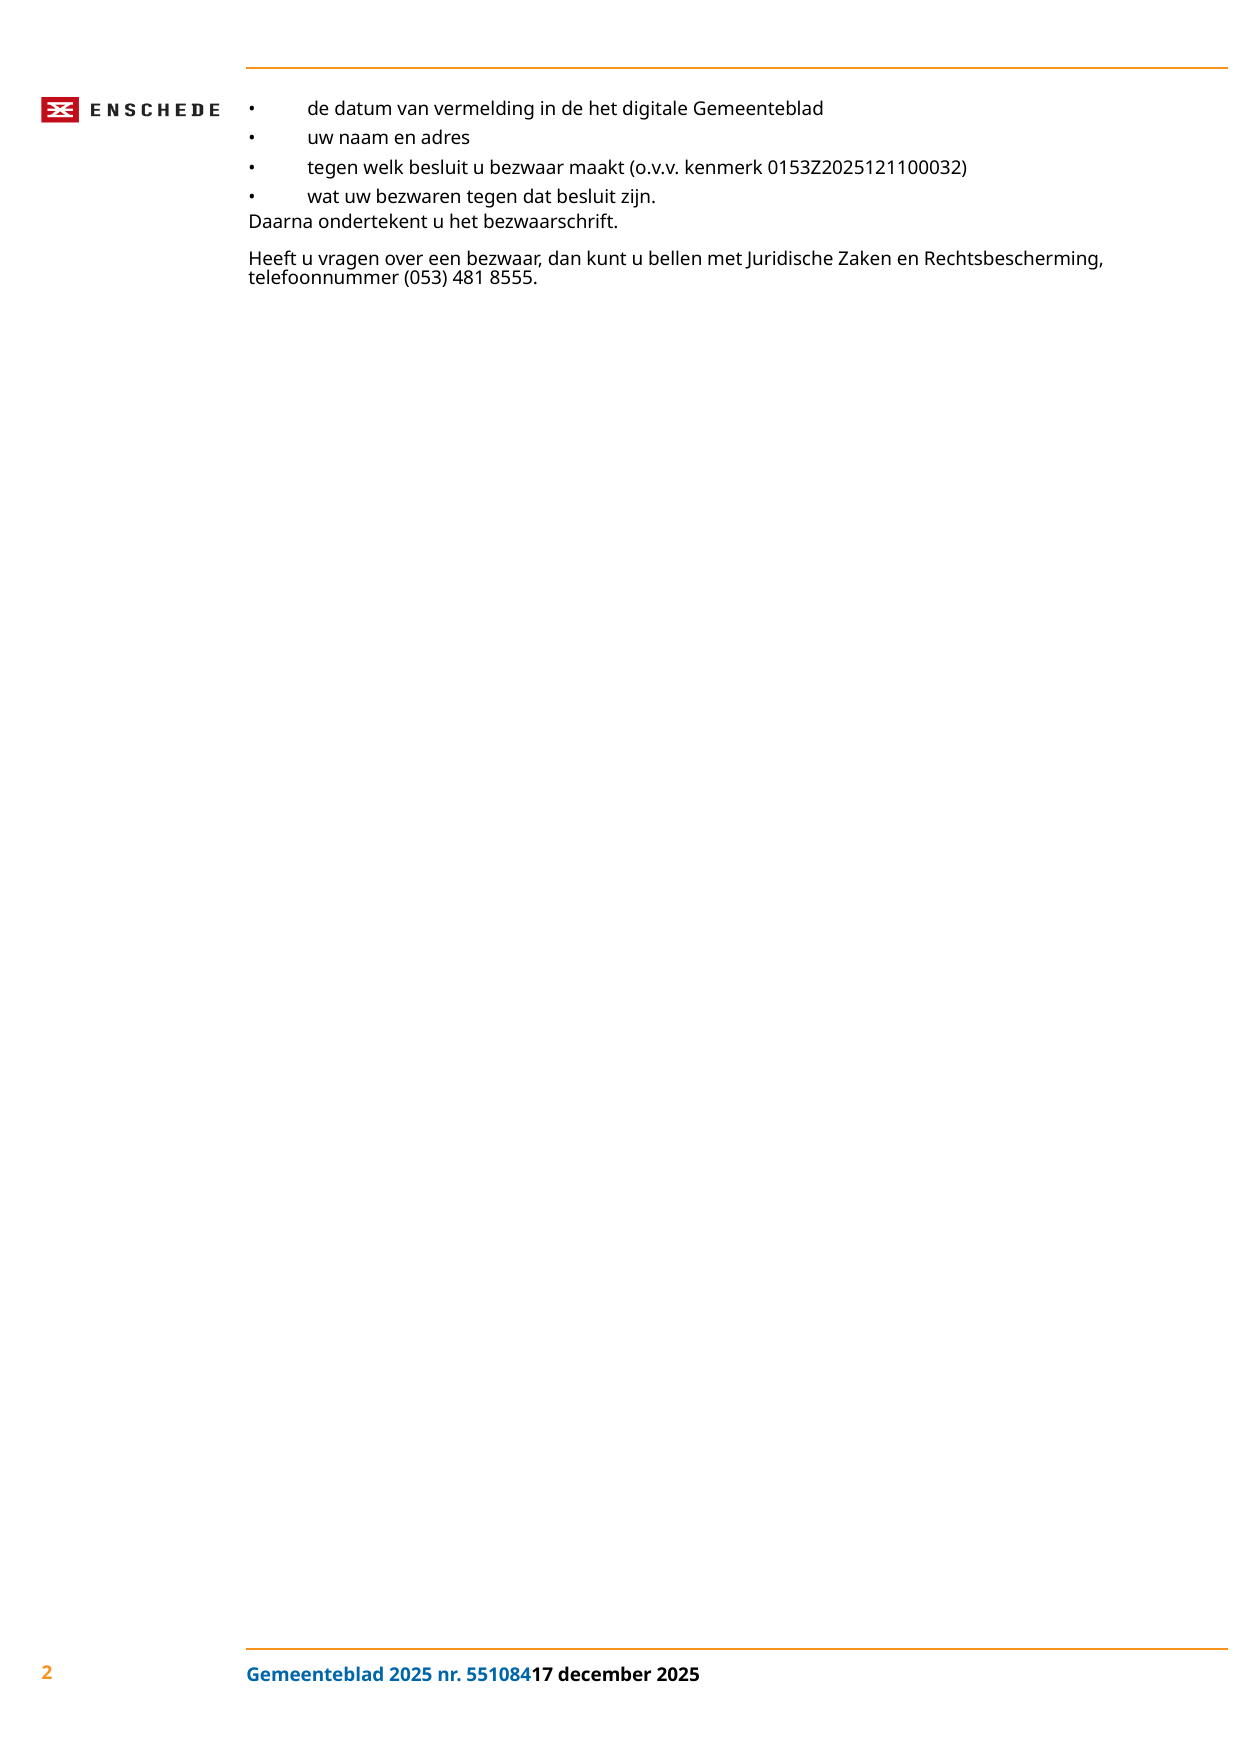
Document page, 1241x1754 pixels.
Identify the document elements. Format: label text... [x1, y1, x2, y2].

list de datum van vermelding in de het digitale Gemeenteblad [248, 95, 1152, 121]
picture [41, 47, 231, 172]
list wat uw bezwaren tegen dat besluit zijn. [248, 183, 1152, 209]
text Heeft u vragen over een bezwaar, dan kunt u bellen met Juridische Zaken en Rechtsbescherming, telefoonnummer (053) 481 8555. [248, 250, 1152, 289]
list tegen welk besluit u bezwaar maakt (o.v.v. kenmerk 0153Z2025121100032) [248, 154, 1152, 180]
list uw naam en adres [248, 124, 1152, 150]
text Daarna ondertekent u het bezwaarschrift. [248, 213, 1152, 232]
